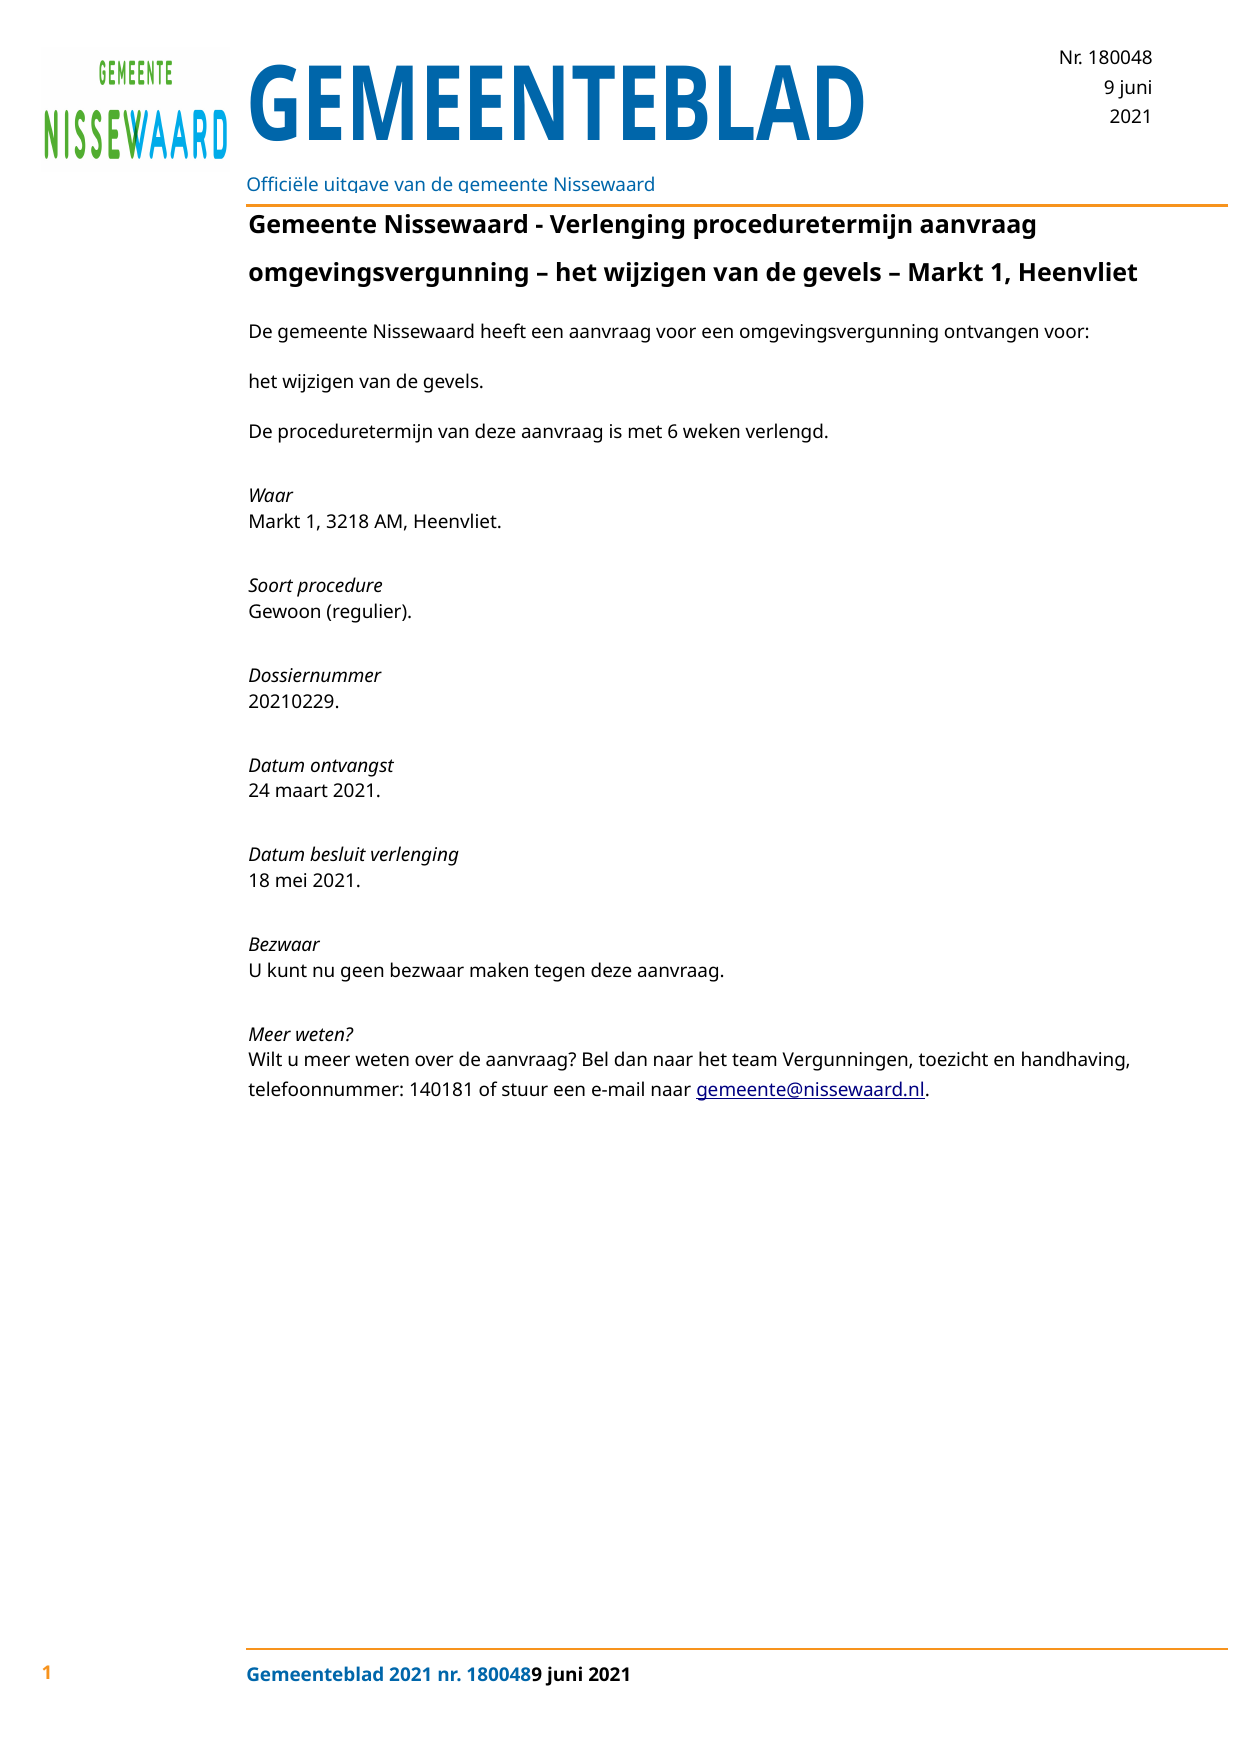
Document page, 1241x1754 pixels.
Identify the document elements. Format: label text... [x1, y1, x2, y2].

text Datum besluit verlenging [248, 841, 1152, 867]
picture [41, 47, 231, 172]
text Soort procedure [248, 572, 1152, 598]
text De gemeente Nissewaard heeft een aanvraag voor een omgevingsvergunning ontvangen voor: [248, 318, 1152, 344]
text De proceduretermijn van deze aanvraag is met 6 weken verlengd. [248, 419, 1152, 444]
text het wijzigen van de gevels. [248, 368, 1152, 394]
text Meer weten? [248, 1021, 1152, 1047]
text Datum ontvangst [248, 752, 1152, 777]
text 24 maart 2021. [248, 777, 1152, 803]
text Waar [248, 483, 1152, 508]
text Bezwaar [248, 931, 1152, 957]
text Dossiernummer [248, 662, 1152, 688]
text 20210229. [248, 688, 1152, 713]
text 18 mei 2021. [248, 867, 1152, 893]
text Wilt u meer weten over de aanvraag? Bel dan naar het team Vergunningen, toezicht en handhaving, telefoonnummer: 140181 of stuur een e-mail naar gemeente@nissewaard.nl. [248, 1047, 1152, 1102]
text U kunt nu geen bezwaar maken tegen deze aanvraag. [248, 957, 1152, 983]
text Gemeente Nissewaard - Verlenging proceduretermijn aanvraag omgevingsvergunning – het wijzigen van de gevels – Markt 1, Heenvliet [248, 207, 1152, 288]
text Gewoon (regulier). [248, 598, 1152, 624]
text Markt 1, 3218 AM, Heenvliet. [248, 508, 1152, 534]
